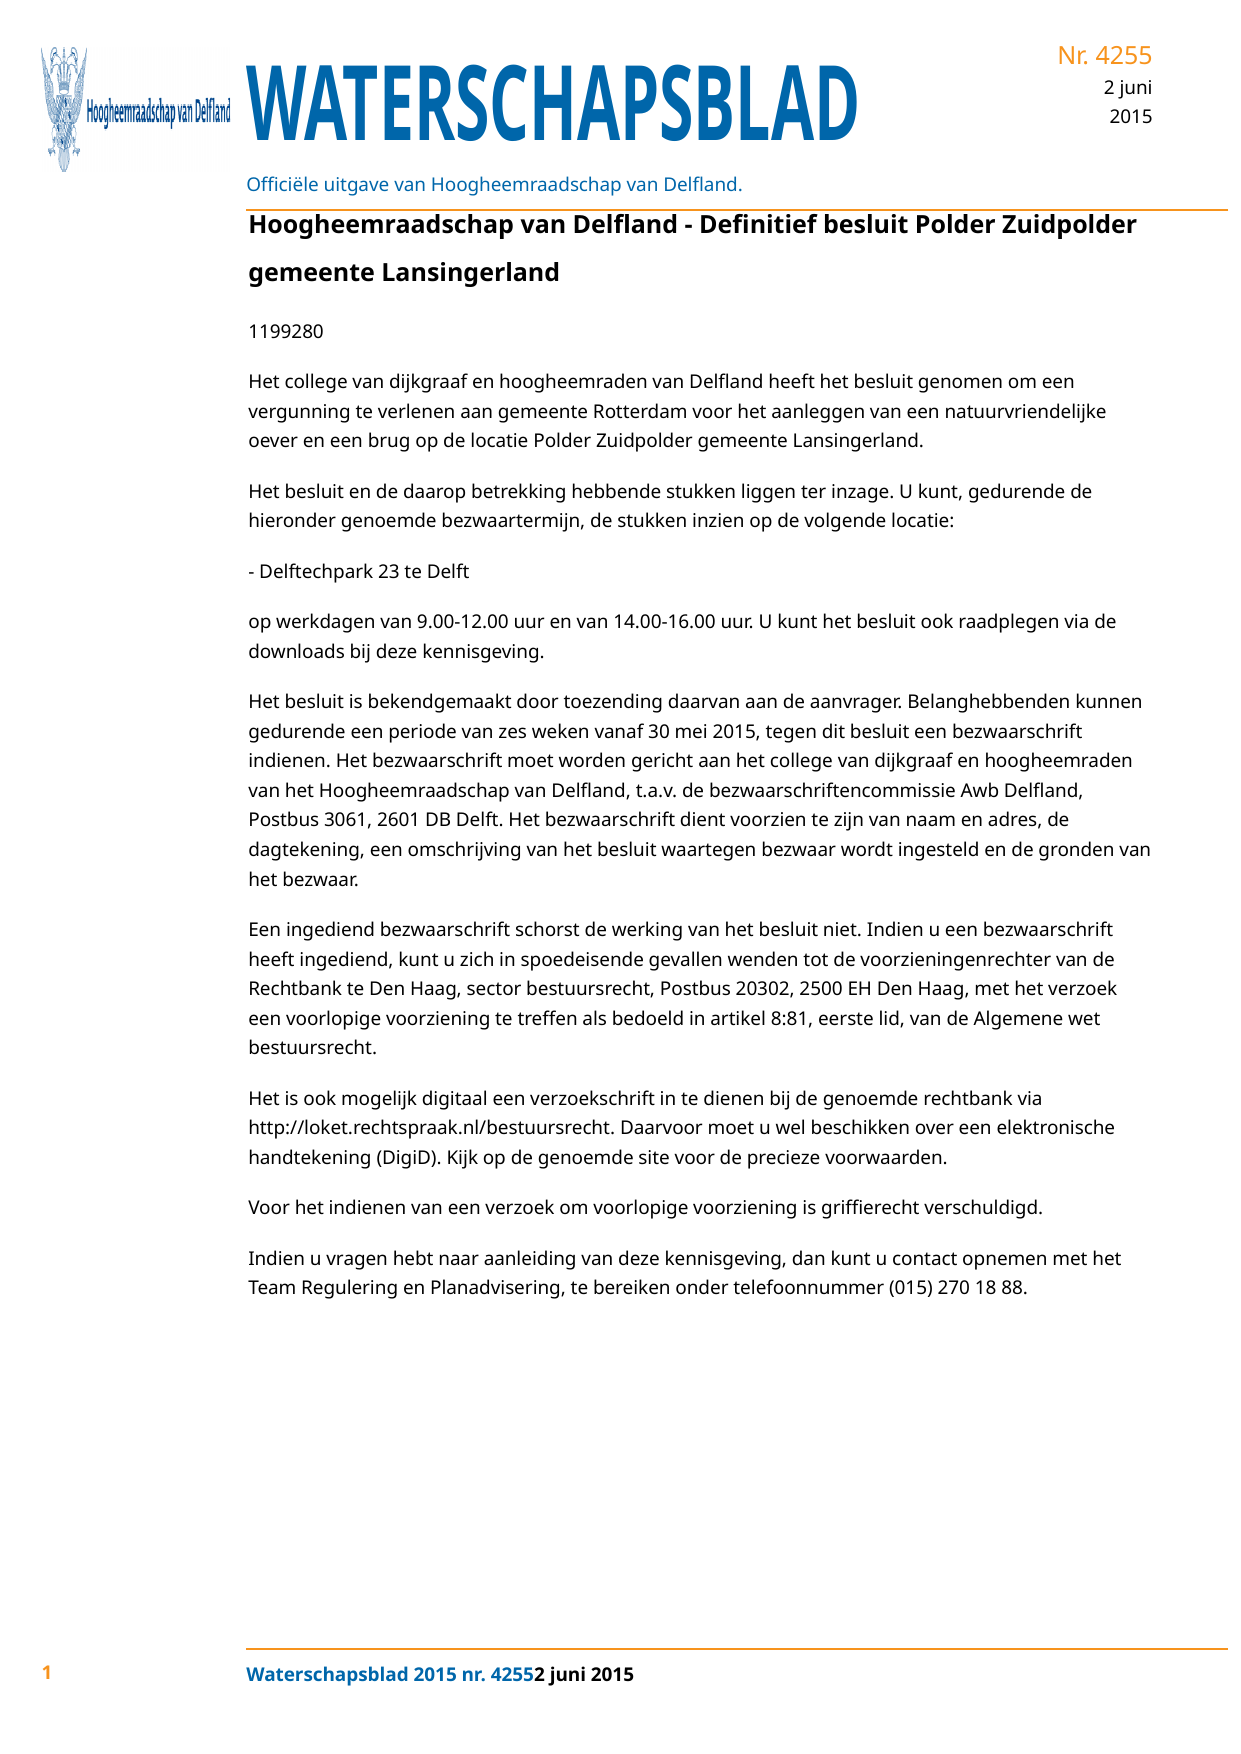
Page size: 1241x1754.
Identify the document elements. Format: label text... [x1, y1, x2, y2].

text op werkdagen van 9.00-12.00 uur en van 14.00-16.00 uur. U kunt het besluit ook raadplegen via de downloads bij deze kennisgeving. [248, 608, 1152, 664]
text Het college van dijkgraaf en hoogheemraden van Delfland heeft het besluit genomen om een vergunning te verlenen aan gemeente Rotterdam voor het aanleggen van een natuurvriendelijke oever en een brug op de locatie Polder Zuidpolder gemeente Lansingerland. [248, 368, 1152, 453]
text Hoogheemraadschap van Delfland - Definitief besluit Polder Zuidpolder gemeente Lansingerland [248, 211, 1152, 288]
text Het besluit en de daarop betrekking hebbende stukken liggen ter inzage. U kunt, gedurende de hieronder genoemde bezwaartermijn, de stukken inzien op de volgende locatie: [248, 478, 1152, 533]
text Het is ook mogelijk digitaal een verzoekschrift in te dienen bij de genoemde rechtbank via http://loket.rechtspraak.nl/bestuursrecht. Daarvoor moet u wel beschikken over een elektronische handtekening (DigiD). Kijk op de genoemde site voor de precieze voorwaarden. [248, 1085, 1152, 1170]
text Voor het indienen van een verzoek om voorlopige voorziening is griffierecht verschuldigd. [248, 1194, 1152, 1220]
text Een ingediend bezwaarschrift schorst de werking van het besluit niet. Indien u een bezwaarschrift heeft ingediend, kunt u zich in spoedeisende gevallen wenden tot de voorzieningenrechter van de Rechtbank te Den Haag, sector bestuursrecht, Postbus 20302, 2500 EH Den Haag, met het verzoek een voorlopige voorziening te treffen als bedoeld in artikel 8:81, eerste lid, van de Algemene wet bestuursrecht. [248, 916, 1152, 1060]
picture [41, 47, 231, 172]
text 1199280 [248, 318, 1152, 344]
text Indien u vragen hebt naar aanleiding van deze kennisgeving, dan kunt u contact opnemen met het Team Regulering en Planadvisering, te bereiken onder telefoonnummer (015) 270 18 88. [248, 1245, 1152, 1300]
text Het besluit is bekendgemaakt door toezending daarvan aan de aanvrager. Belanghebbenden kunnen gedurende een periode van zes weken vanaf 30 mei 2015, tegen dit besluit een bezwaarschrift indienen. Het bezwaarschrift moet worden gericht aan het college van dijkgraaf en hoogheemraden van het Hoogheemraadschap van Delfland, t.a.v. de bezwaarschriftencommissie Awb Delfland, Postbus 3061, 2601 DB Delft. Het bezwaarschrift dient voorzien te zijn van naam en adres, de dagtekening, een omschrijving van het besluit waartegen bezwaar wordt ingesteld en de gronden van het bezwaar. [248, 688, 1152, 892]
text - Delftechpark 23 te Delft [248, 558, 1152, 584]
